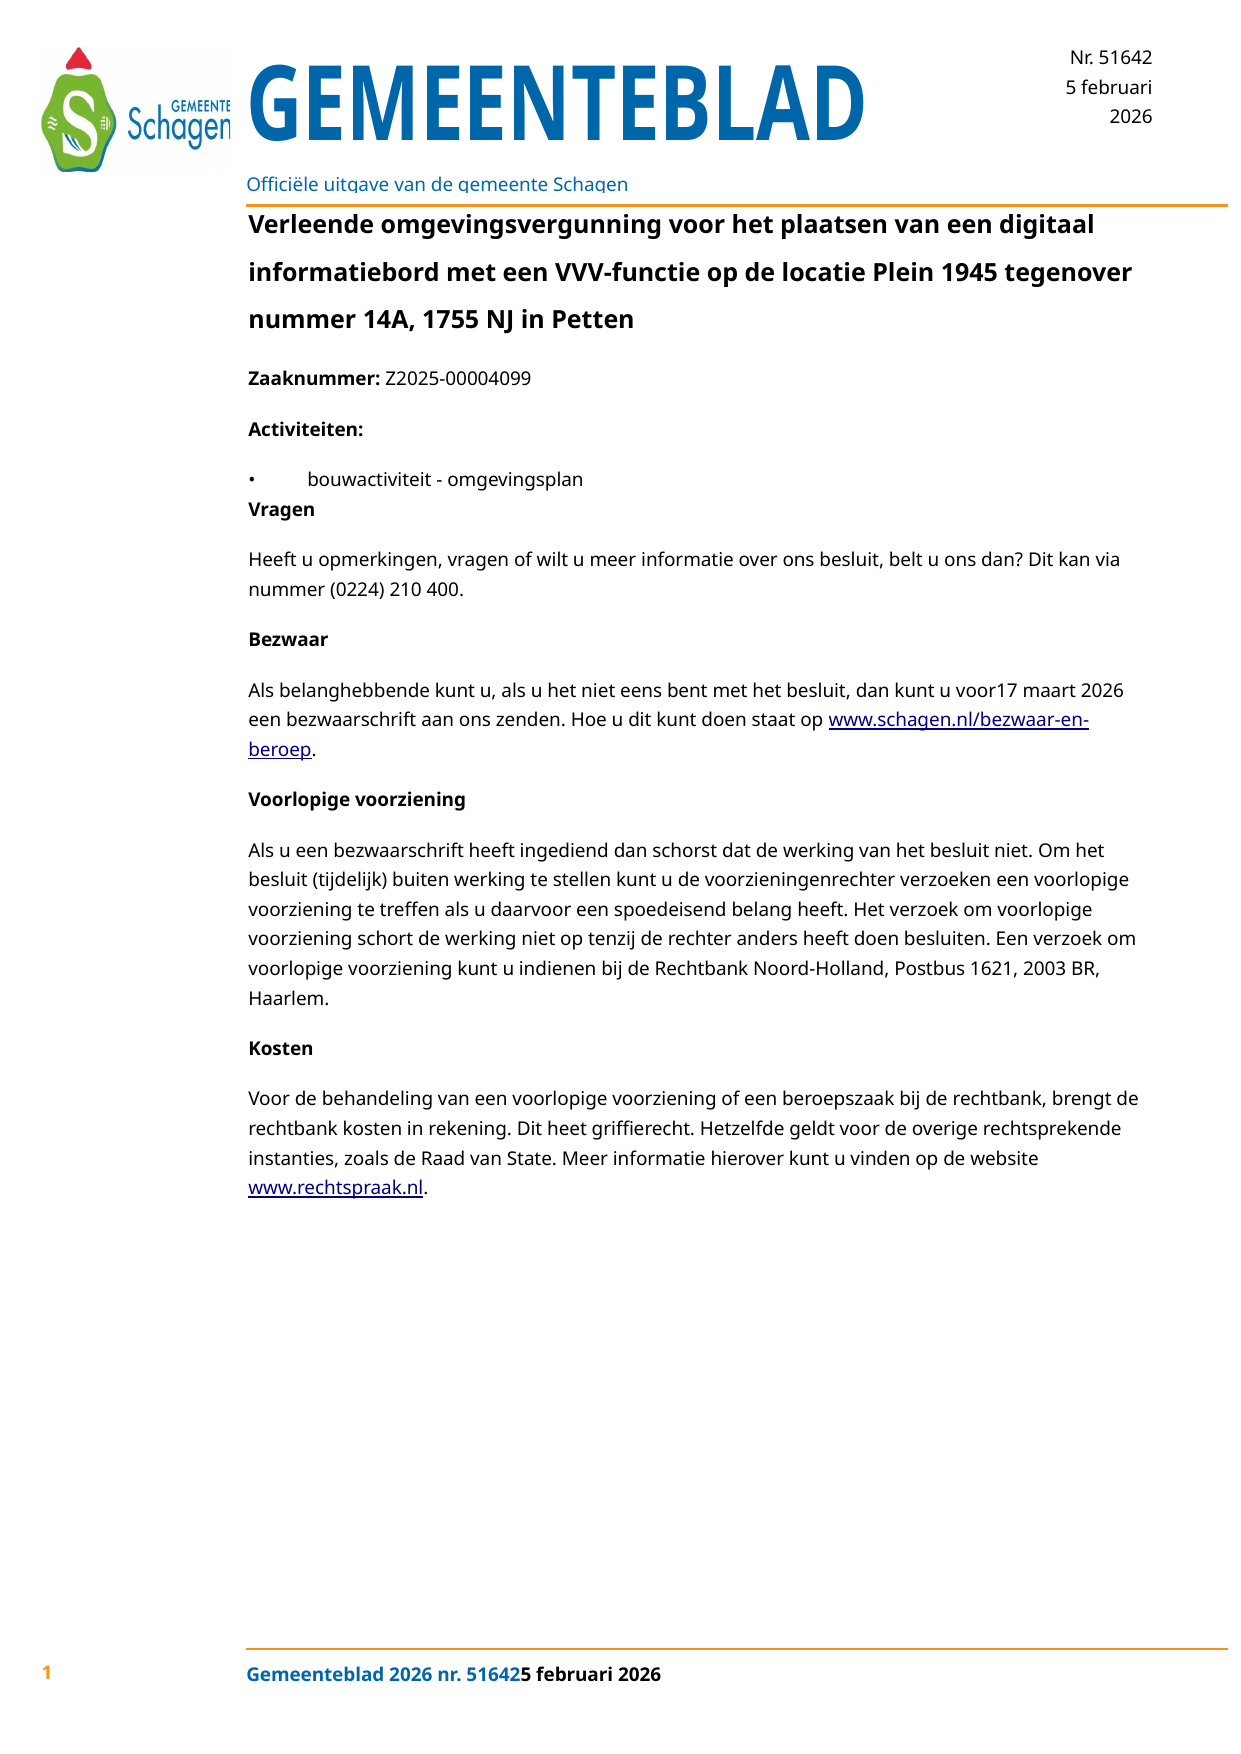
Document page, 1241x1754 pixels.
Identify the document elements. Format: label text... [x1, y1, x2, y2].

text Zaaknummer: Z2025-00004099 [248, 366, 1152, 391]
text Vragen [248, 496, 1152, 522]
text Kosten [248, 1035, 1152, 1061]
text Bezwaar [248, 626, 1152, 652]
picture [41, 47, 231, 172]
text Als u een bezwaarschrift heeft ingediend dan schorst dat de werking van het besluit niet. Om het besluit (tijdelijk) buiten werking te stellen kunt u de voorzieningenrechter verzoeken een voorlopige voorziening te treffen als u daarvoor een spoedeisend belang heeft. Het verzoek om voorlopige voorziening schort de werking niet op tenzij de rechter anders heeft doen besluiten. Een verzoek om voorlopige voorziening kunt u indienen bij de Rechtbank Noord-Holland, Postbus 1621, 2003 BR, Haarlem. [248, 837, 1152, 1010]
text Verleende omgevingsvergunning voor het plaatsen van een digitaal informatiebord met een VVV-functie op de locatie Plein 1945 tegenover nummer 14A, 1755 NJ in Petten [248, 207, 1152, 336]
text Activiteiten: [248, 416, 1152, 442]
text Voorlopige voorziening [248, 786, 1152, 812]
text Voor de behandeling van een voorlopige voorziening of een beroepszaak bij de rechtbank, brengt de rechtbank kosten in rekening. Dit heet griffierecht. Hetzelfde geldt voor de overige rechtsprekende instanties, zoals de Raad van State. Meer informatie hierover kunt u vinden op de website www.rechtspraak.nl. [248, 1086, 1152, 1200]
list bouwactiviteit - omgevingsplan [248, 466, 1152, 492]
text Als belanghebbende kunt u, als u het niet eens bent met het besluit, dan kunt u voor17 maart 2026 een bezwaarschrift aan ons zenden. Hoe u dit kunt doen staat op www.schagen.nl/bezwaar-en-beroep. [248, 677, 1152, 762]
text Heeft u opmerkingen, vragen of wilt u meer informatie over ons besluit, belt u ons dan? Dit kan via nummer (0224) 210 400. [248, 546, 1152, 602]
